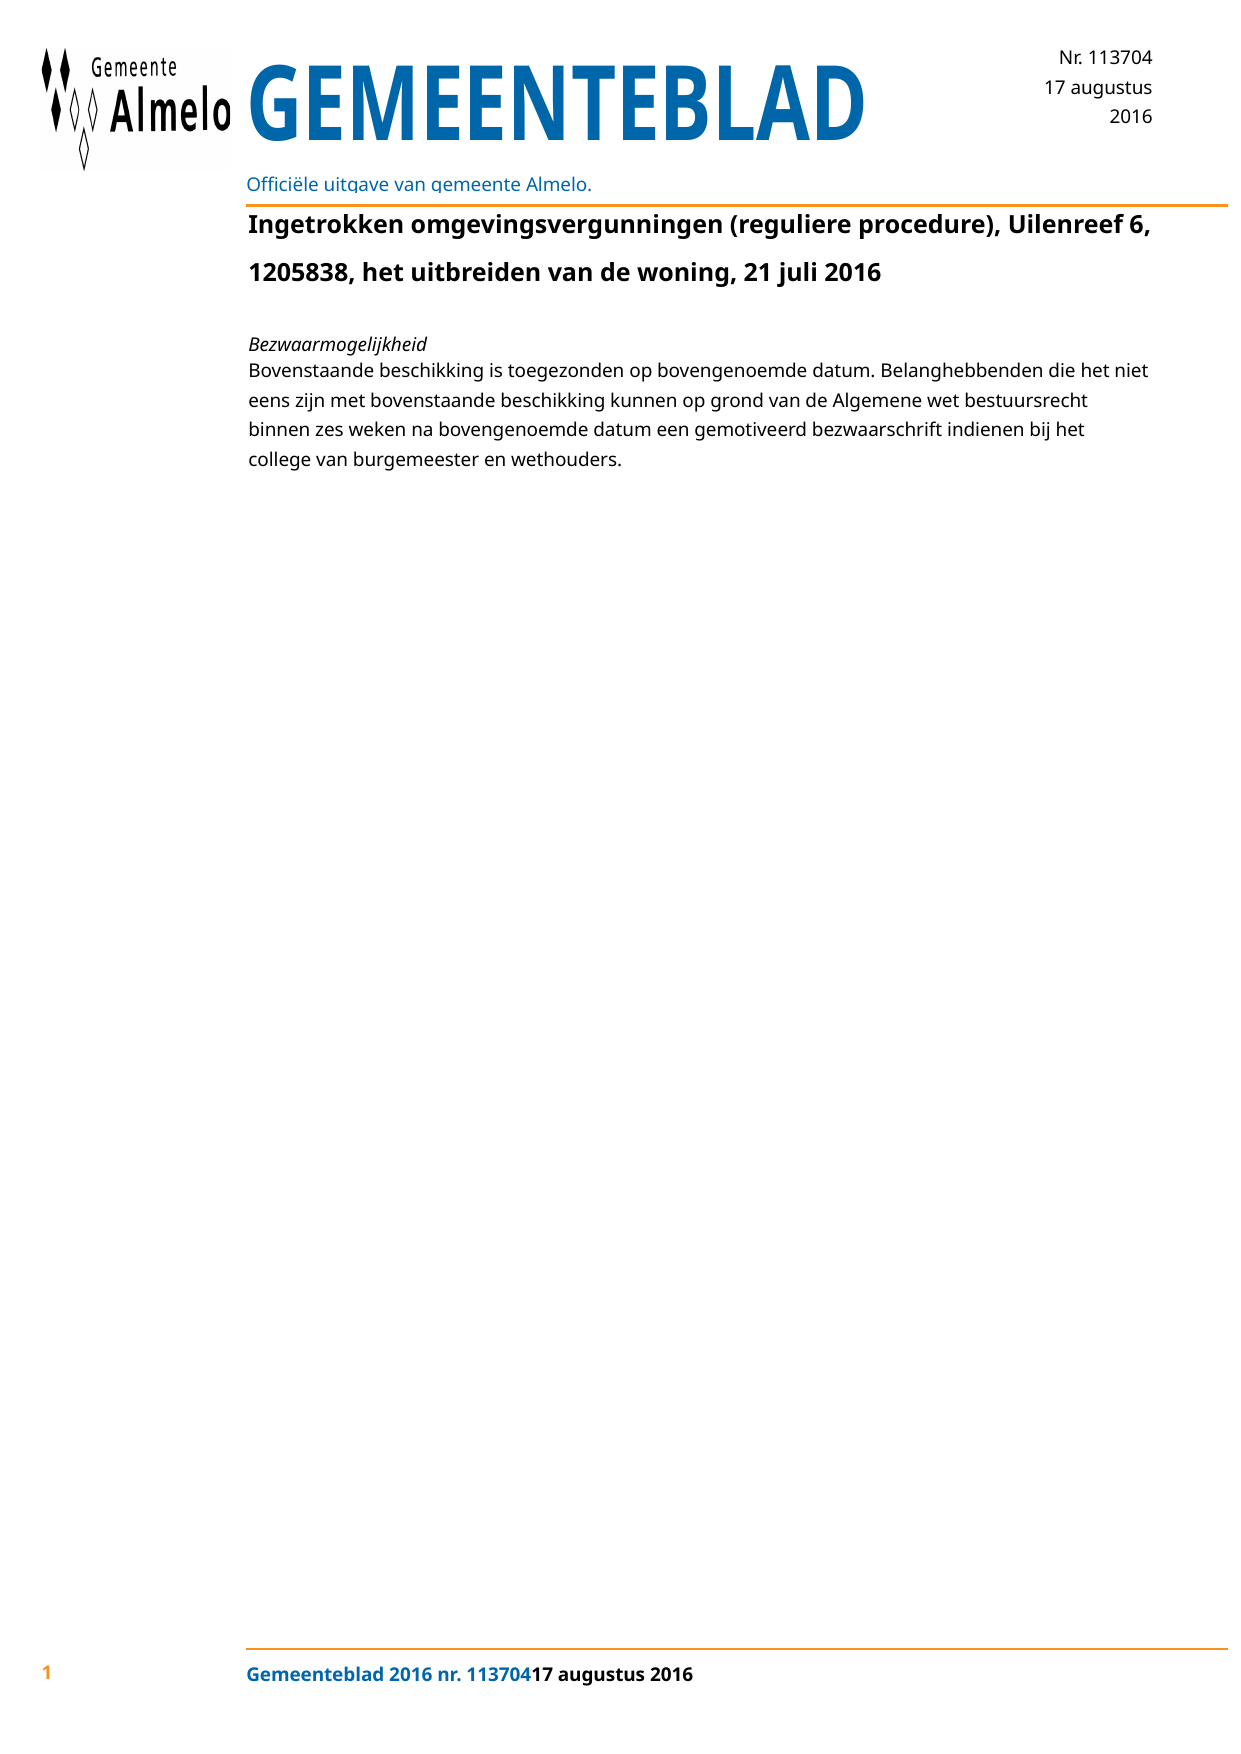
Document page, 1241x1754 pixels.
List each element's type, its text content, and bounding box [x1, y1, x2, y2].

text Bovenstaande beschikking is toegezonden op bovengenoemde datum. Belanghebbenden die het niet eens zijn met bovenstaande beschikking kunnen op grond van de Algemene wet bestuursrecht binnen zes weken na bovengenoemde datum een gemotiveerd bezwaarschrift indienen bij het college van burgemeester en wethouders. [248, 357, 1152, 472]
text Bezwaarmogelijkheid [248, 331, 1152, 357]
picture [41, 47, 231, 172]
text Ingetrokken omgevingsvergunningen (reguliere procedure), Uilenreef 6, 1205838, het uitbreiden van de woning, 21 juli 2016 [248, 207, 1152, 288]
